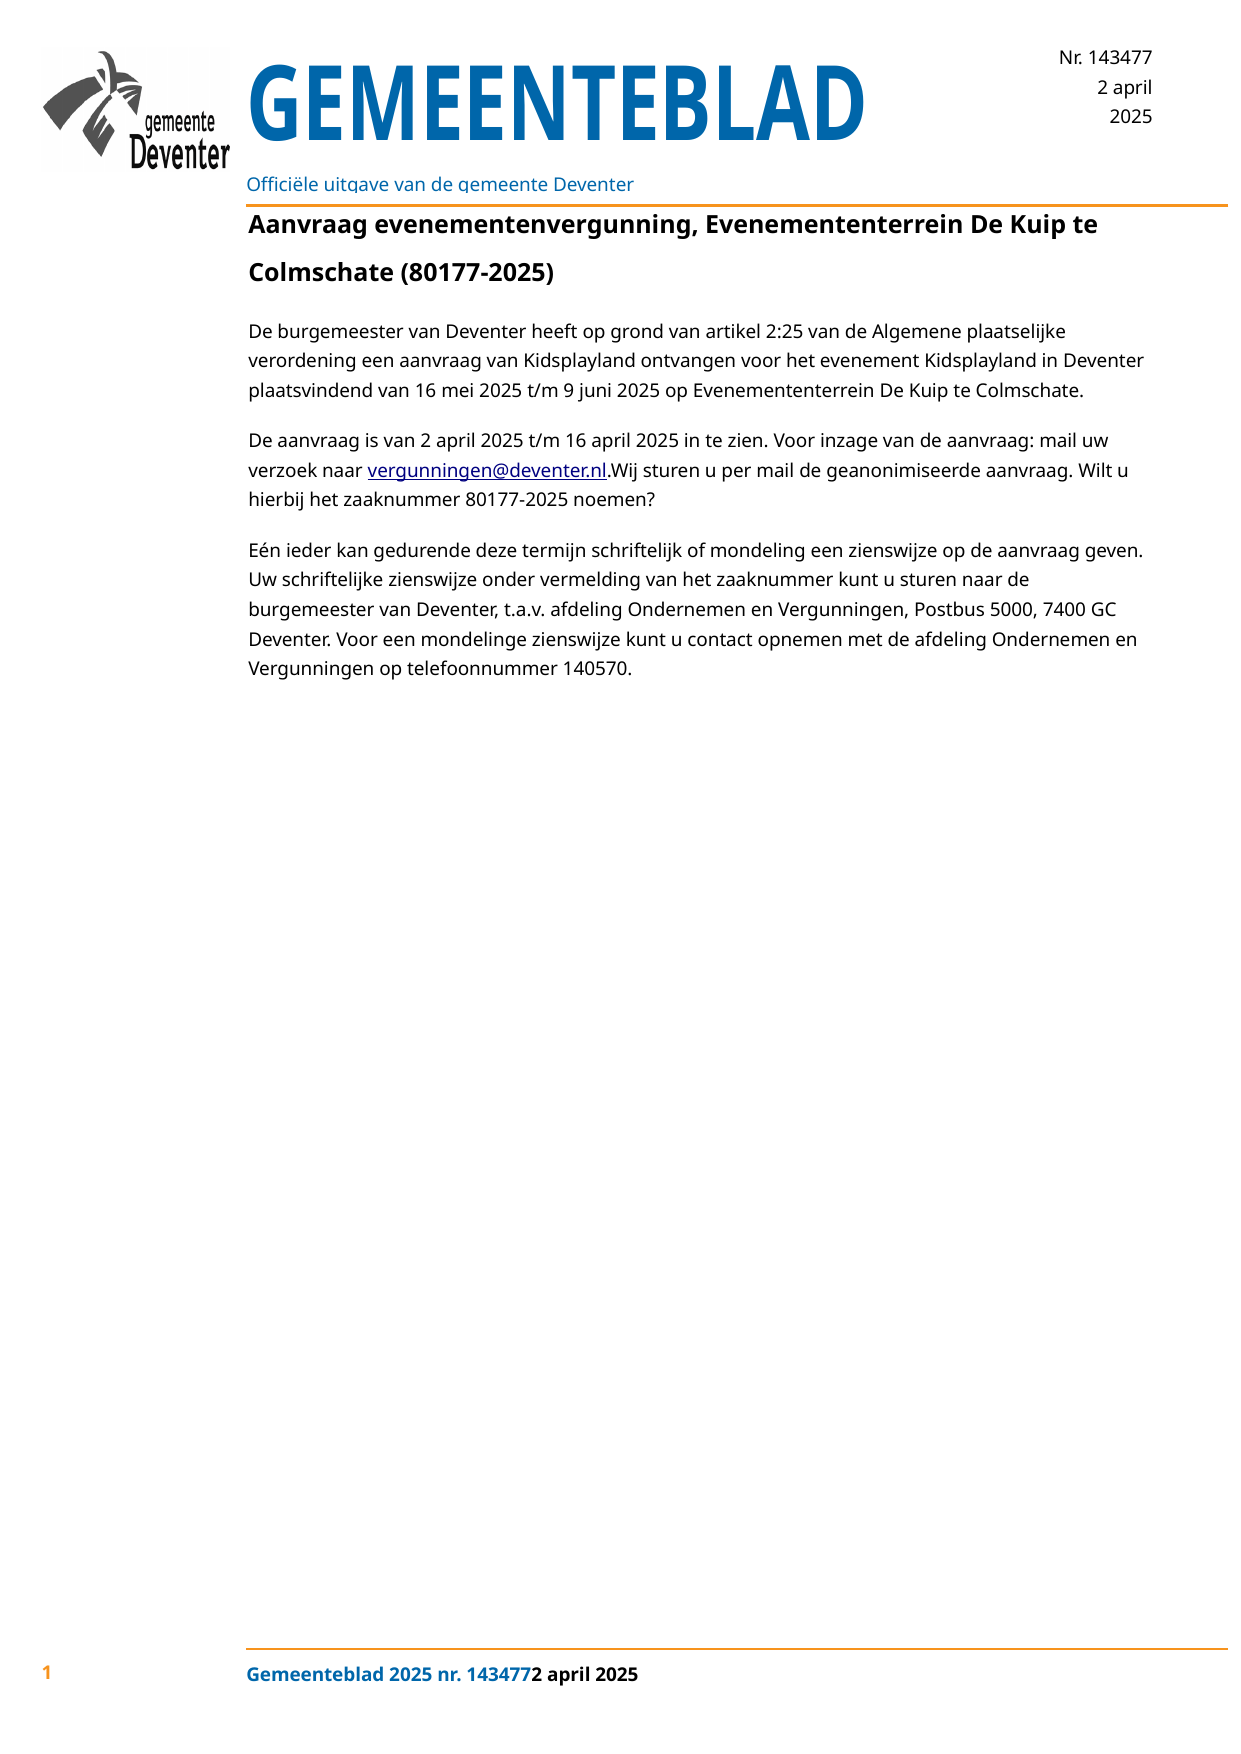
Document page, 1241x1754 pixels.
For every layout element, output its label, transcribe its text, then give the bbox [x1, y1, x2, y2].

text De burgemeester van Deventer heeft op grond van artikel 2:25 van de Algemene plaatselijke verordening een aanvraag van Kidsplayland ontvangen voor het evenement Kidsplayland in Deventer plaatsvindend van 16 mei 2025 t/m 9 juni 2025 op Evenemententerrein De Kuip te Colmschate. [248, 318, 1152, 403]
text Eén ieder kan gedurende deze termijn schriftelijk of mondeling een zienswijze op de aanvraag geven. Uw schriftelijke zienswijze onder vermelding van het zaaknummer kunt u sturen naar de burgemeester van Deventer, t.a.v. afdeling Ondernemen en Vergunningen, Postbus 5000, 7400 GC Deventer. Voor een mondelinge zienswijze kunt u contact opnemen met de afdeling Ondernemen en Vergunningen op telefoonnummer 140570. [248, 537, 1152, 681]
text Aanvraag evenementenvergunning, Evenemententerrein De Kuip te Colmschate (80177-2025) [248, 207, 1152, 288]
text De aanvraag is van 2 april 2025 t/m 16 april 2025 in te zien. Voor inzage van de aanvraag: mail uw verzoek naar vergunningen@deventer.nl.Wij sturen u per mail de geanonimiseerde aanvraag. Wilt u hierbij het zaaknummer 80177-2025 noemen? [248, 427, 1152, 512]
picture [41, 47, 231, 172]
